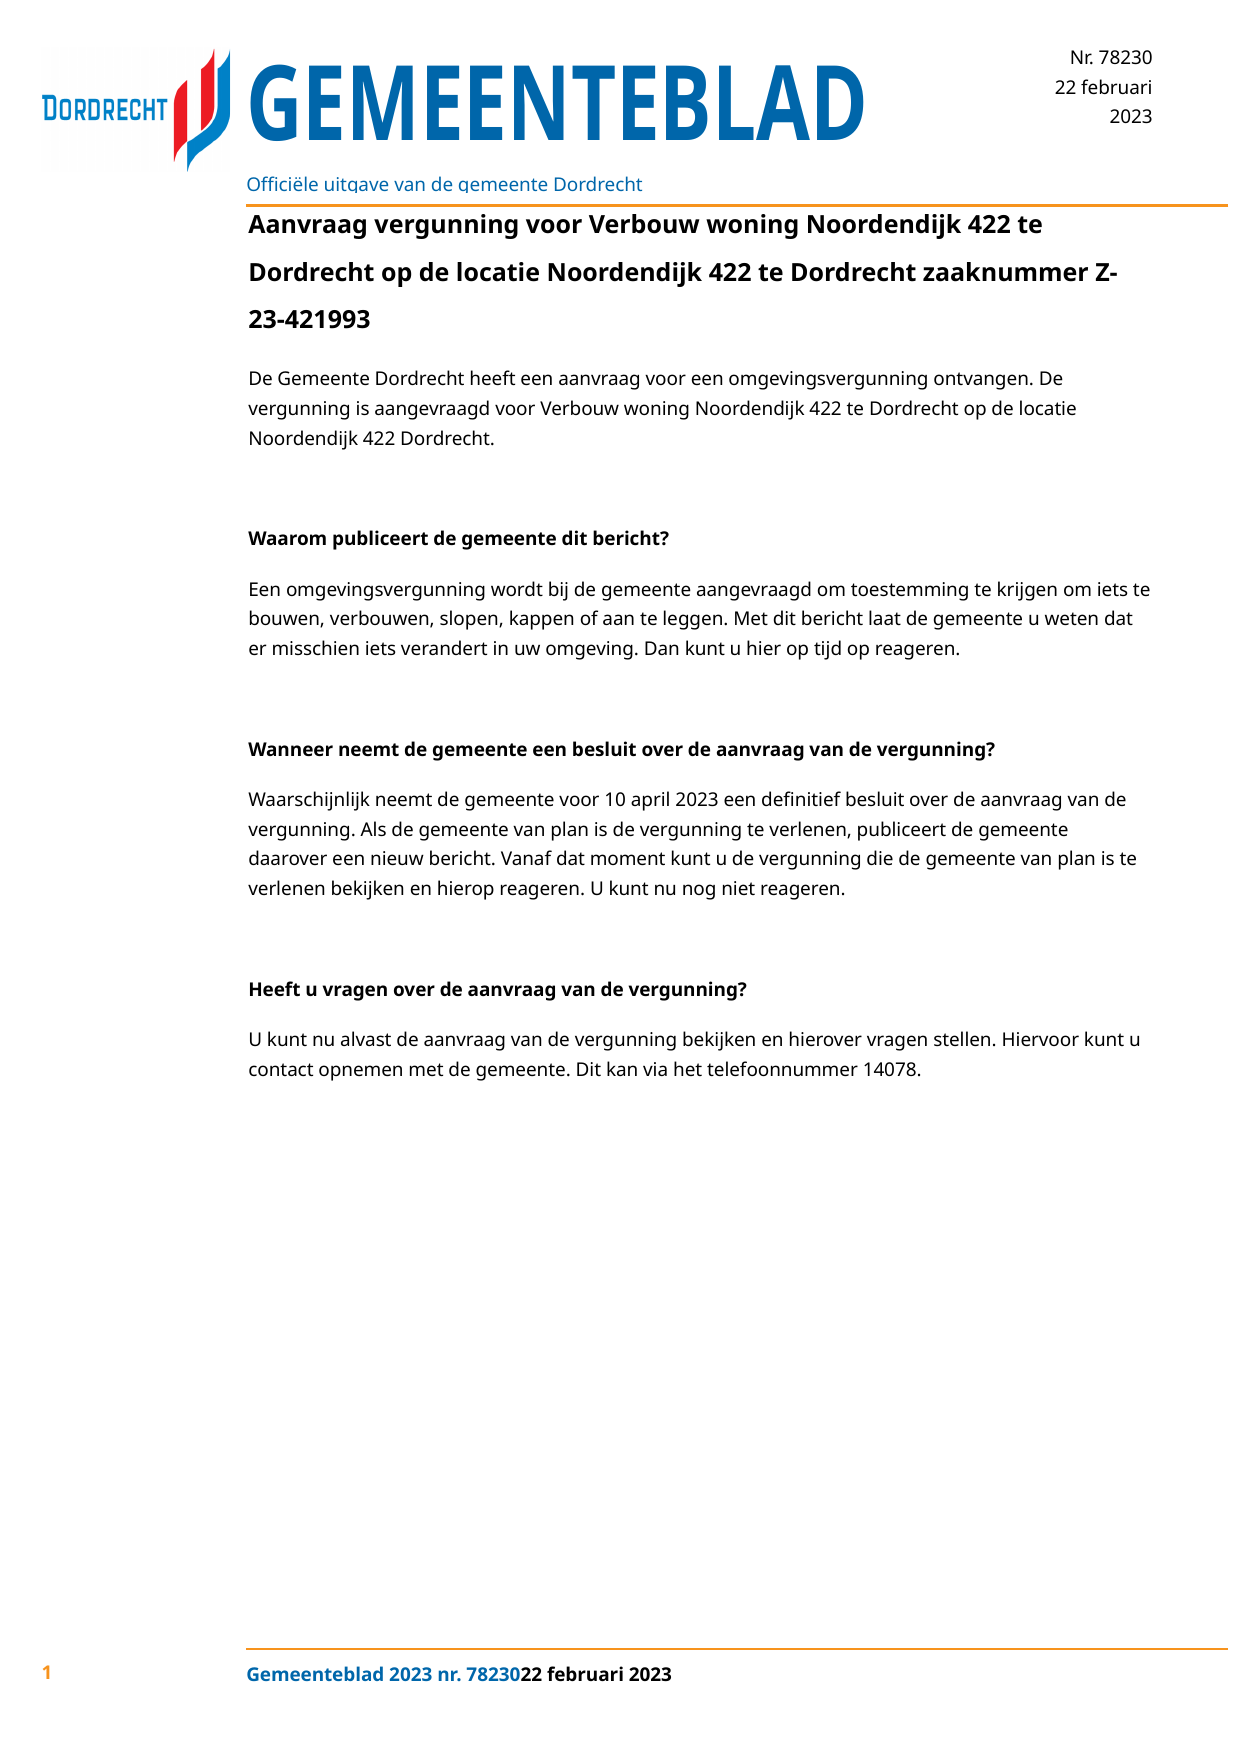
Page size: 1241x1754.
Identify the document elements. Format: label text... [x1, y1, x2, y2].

text U kunt nu alvast de aanvraag van de vergunning bekijken en hierover vragen stellen. Hiervoor kunt u contact opnemen met de gemeente. Dit kan via het telefoonnummer 14078. [248, 1026, 1152, 1082]
text Aanvraag vergunning voor Verbouw woning Noordendijk 422 te Dordrecht op de locatie Noordendijk 422 te Dordrecht zaaknummer Z-23-421993 [248, 207, 1152, 336]
text Wanneer neemt de gemeente een besluit over de aanvraag van de vergunning? [248, 736, 1152, 762]
text De Gemeente Dordrecht heeft een aanvraag voor een omgevingsvergunning ontvangen. De vergunning is aangevraagd voor Verbouw woning Noordendijk 422 te Dordrecht op de locatie Noordendijk 422 Dordrecht. [248, 366, 1152, 450]
text Waarschijnlijk neemt de gemeente voor 10 april 2023 een definitief besluit over de aanvraag van de vergunning. Als de gemeente van plan is de vergunning te verlenen, publiceert de gemeente daarover een nieuw bericht. Vanaf dat moment kunt u de vergunning die de gemeente van plan is te verlenen bekijken en hierop reageren. U kunt nu nog niet reageren. [248, 786, 1152, 901]
text Heeft u vragen over de aanvraag van de vergunning? [248, 976, 1152, 1002]
text Waarom publiceert de gemeente dit bericht? [248, 526, 1152, 551]
picture [41, 47, 231, 172]
text Een omgevingsvergunning wordt bij de gemeente aangevraagd om toestemming te krijgen om iets te bouwen, verbouwen, slopen, kappen of aan te leggen. Met dit bericht laat de gemeente u weten dat er misschien iets verandert in uw omgeving. Dan kunt u hier op tijd op reageren. [248, 576, 1152, 661]
